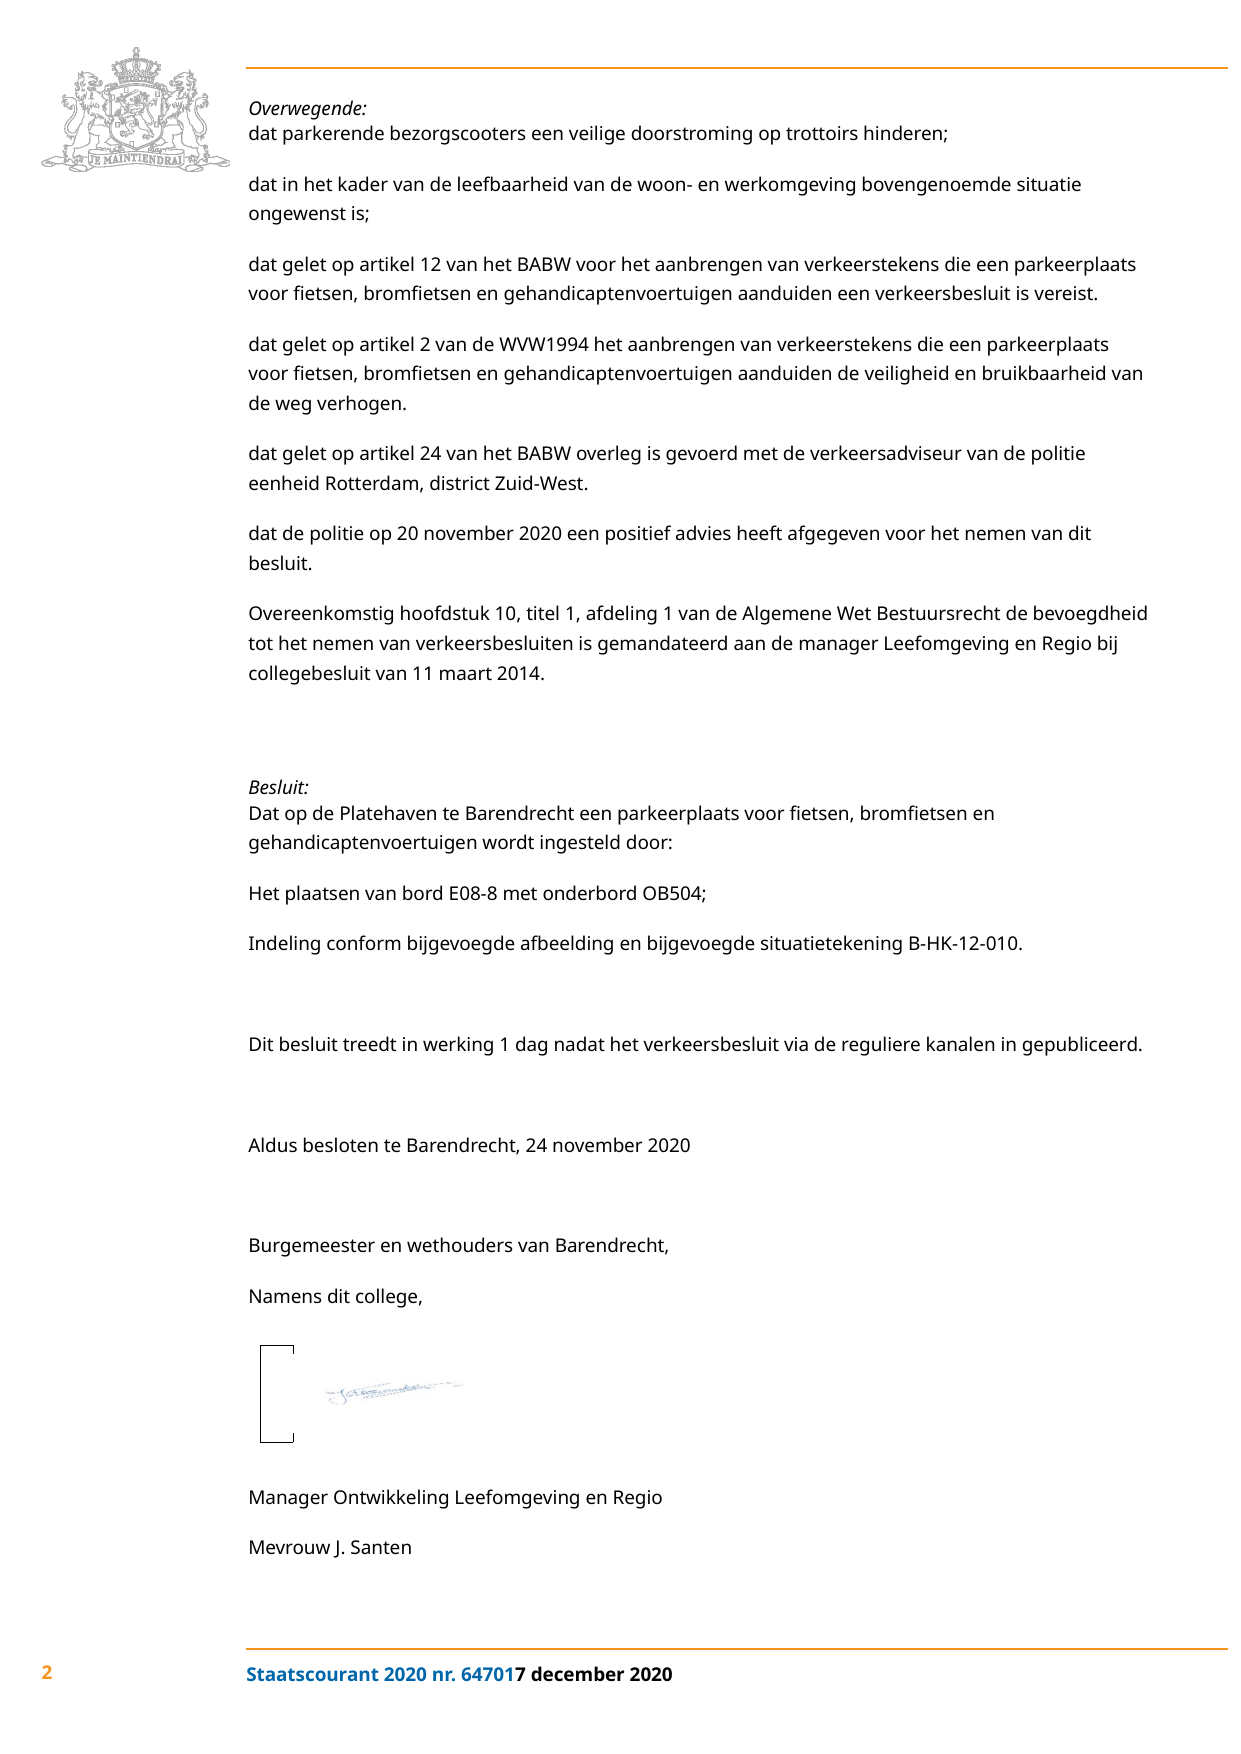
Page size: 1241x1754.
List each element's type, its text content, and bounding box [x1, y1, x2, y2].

text dat in het kader van de leefbaarheid van de woon- en werkomgeving bovengenoemde situatie ongewenst is; [248, 171, 1152, 226]
text Overeenkomstig hoofdstuk 10, titel 1, afdeling 1 van de Algemene Wet Bestuursrecht de bevoegdheid tot het nemen van verkeersbesluiten is gemandateerd aan de manager Leefomgeving en Regio bij collegebesluit van 11 maart 2014. [248, 601, 1152, 685]
text dat de politie op 20 november 2020 een positief advies heeft afgegeven voor het nemen van dit besluit. [248, 521, 1152, 576]
text Indeling conform bijgevoegde afbeelding en bijgevoegde situatietekening B-HK-12-010. [248, 930, 1152, 956]
text Aldus besloten te Barendrecht, 24 november 2020 [248, 1132, 1152, 1158]
text dat gelet op artikel 12 van het BABW voor het aanbrengen van verkeerstekens die een parkeerplaats voor fietsen, bromfietsen en gehandicaptenvoertuigen aanduiden een verkeersbesluit is vereist. [248, 251, 1152, 306]
text Het plaatsen van bord E08-8 met onderbord OB504; [248, 880, 1152, 906]
text Burgemeester en wethouders van Barendrecht, [248, 1233, 1152, 1258]
text Namens dit college, [248, 1283, 1152, 1309]
text dat gelet op artikel 2 van de WVW1994 het aanbrengen van verkeerstekens die een parkeerplaats voor fietsen, bromfietsen en gehandicaptenvoertuigen aanduiden de veiligheid en bruikbaarheid van de weg verhogen. [248, 331, 1152, 416]
text Manager Ontwikkeling Leefomgeving en Regio [248, 1484, 1152, 1510]
picture [41, 47, 231, 172]
text dat gelet op artikel 24 van het BABW overleg is gevoerd met de verkeersadviseur van de politie eenheid Rotterdam, district Zuid-West. [248, 441, 1152, 496]
text Dat op de Platehaven te Barendrecht een parkeerplaats voor fietsen, bromfietsen en gehandicaptenvoertuigen wordt ingesteld door: [248, 800, 1152, 855]
text Overwegende: [248, 95, 1152, 121]
text dat parkerende bezorgscooters een veilige doorstroming op trottoirs hinderen; [248, 121, 1152, 146]
text Dit besluit treedt in werking 1 dag nadat het verkeersbesluit via de reguliere kanalen in gepubliceerd. [248, 1031, 1152, 1057]
text Mevrouw J. Santen [248, 1534, 1152, 1560]
text Besluit: [248, 774, 1152, 800]
picture [268, 1354, 518, 1433]
